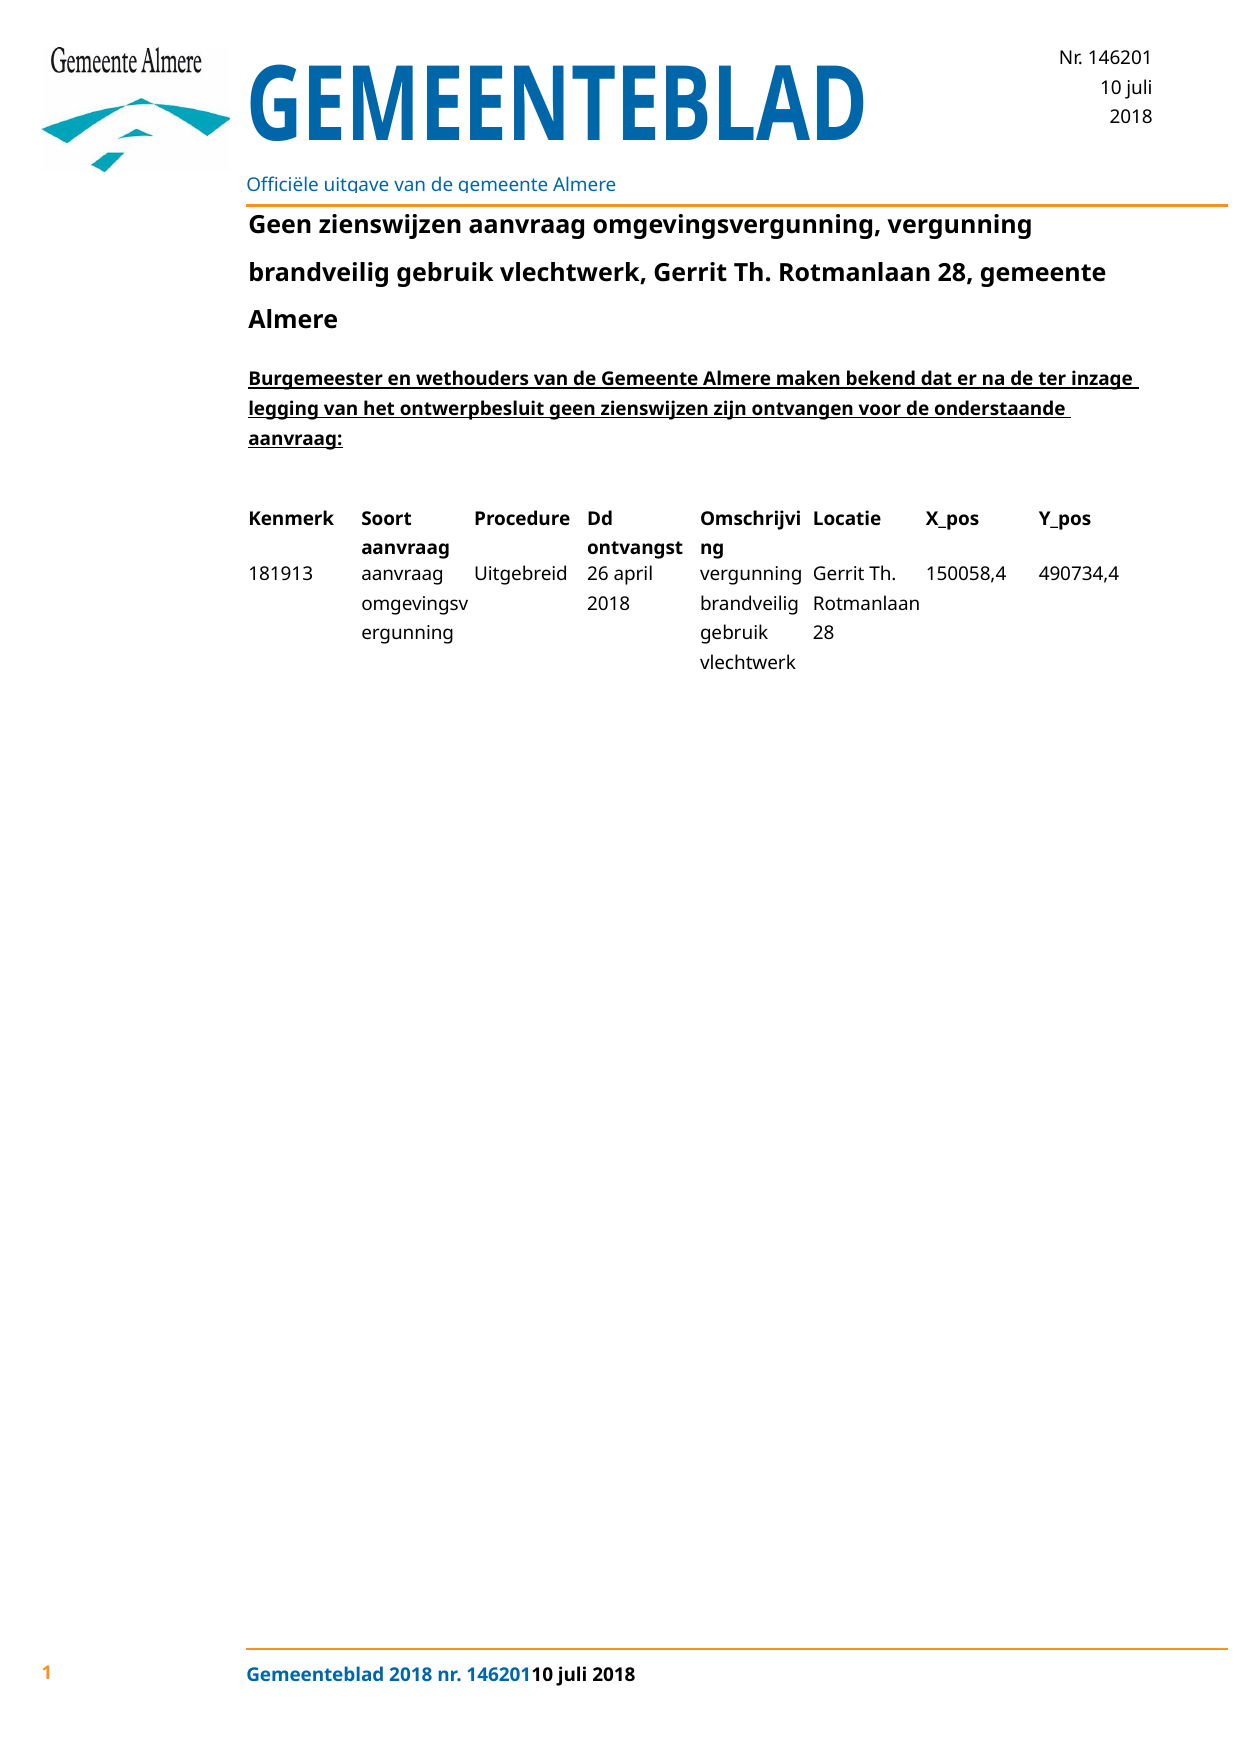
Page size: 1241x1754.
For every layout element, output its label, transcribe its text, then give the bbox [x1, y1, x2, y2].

table_header Omschrijving [700, 505, 813, 560]
table_header Procedure [474, 505, 587, 560]
table_header Y_pos [1039, 505, 1152, 560]
table_cell 26 april 2018 [587, 560, 700, 674]
table_cell Gerrit Th. Rotmanlaan 28 [813, 560, 926, 674]
picture [41, 47, 231, 172]
text Burgemeester en wethouders van de Gemeente Almere maken bekend dat er na de ter inzage legging van het ontwerpbesluit geen zienswijzen zijn ontvangen voor de onderstaande aanvraag: [248, 366, 1152, 450]
table_cell 181913 [248, 560, 361, 674]
table_cell 150058,4 [926, 560, 1038, 674]
table_header Dd ontvangst [587, 505, 700, 560]
table_header Kenmerk [248, 505, 361, 560]
table_cell Uitgebreid [474, 560, 587, 674]
table_header X_pos [926, 505, 1038, 560]
table_cell 490734,4 [1039, 560, 1152, 674]
table_cell vergunning brandveilig gebruik vlechtwerk [700, 560, 813, 674]
text Geen zienswijzen aanvraag omgevingsvergunning, vergunning brandveilig gebruik vlechtwerk, Gerrit Th. Rotmanlaan 28, gemeente Almere [248, 207, 1152, 336]
table_header Soort aanvraag [361, 505, 474, 560]
table_cell aanvraag omgevingsvergunning [361, 560, 474, 674]
table_header Locatie [813, 505, 926, 560]
